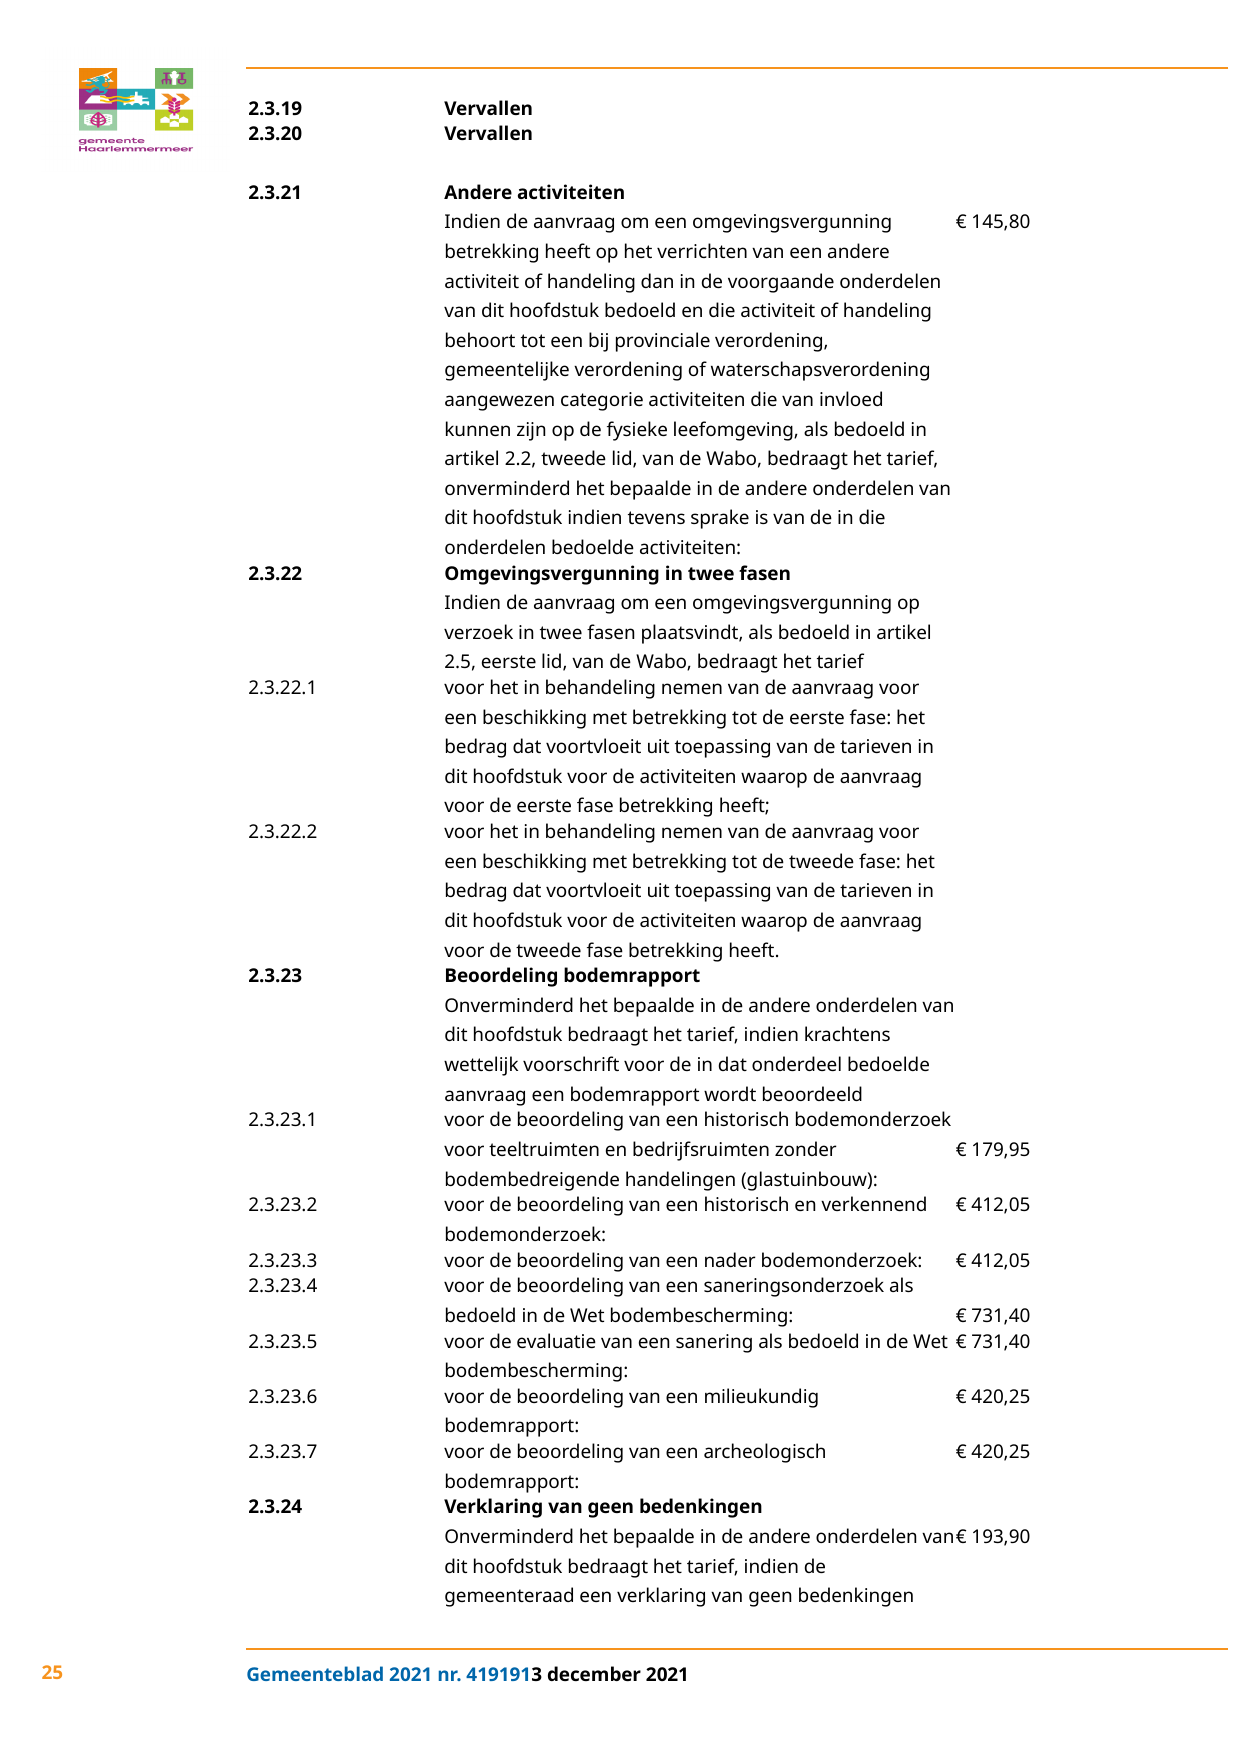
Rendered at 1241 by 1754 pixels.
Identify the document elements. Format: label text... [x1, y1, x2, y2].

table_cell [956, 95, 1152, 121]
table_cell [956, 560, 1152, 674]
table_header Andere activiteiten Indien de aanvraag om een omgevingsvergunning betrekking heeft op het verrichten van een andere activiteit of handeling dan in de voorgaande onderdelen van dit hoofdstuk bedoeld en die activiteit of handeling behoort tot een bij provinciale verordening, gemeentelijke verordening of waterschapsverordening aangewezen categorie activiteiten die van invloed kunnen zijn op de fysieke leefomgeving, als bedoeld in artikel 2.2, tweede lid, van de Wabo, bedraagt het tarief, onverminderd het bepaalde in de andere onderdelen van dit hoofdstuk indien tevens sprake is van de in die onderdelen bedoelde activiteiten: [444, 179, 956, 560]
table_cell Beoordeling bodemrapport Onverminderd het bepaalde in de andere onderdelen van dit hoofdstuk bedraagt het tarief, indien krachtens wettelijk voorschrift voor de in dat onderdeel bedoelde aanvraag een bodemrapport wordt beoordeeld [444, 963, 956, 1107]
table_cell € 731,40 [956, 1328, 1152, 1383]
table_cell voor de beoordeling van een historisch en verkennend bodemonderzoek: [444, 1191, 956, 1247]
table_cell 2.3.23.5 [248, 1328, 444, 1383]
table_cell 2.3.23.2 [248, 1191, 444, 1247]
picture [41, 47, 231, 172]
table_cell voor het in behandeling nemen van de aanvraag voor een beschikking met betrekking tot de tweede fase: het bedrag dat voortvloeit uit toepassing van de tarieven in dit hoofdstuk voor de activiteiten waarop de aanvraag voor de tweede fase betrekking heeft. [444, 819, 956, 962]
table_cell Vervallen [444, 121, 956, 146]
table_cell voor de beoordeling van een historisch bodemonderzoek voor teeltruimten en bedrijfsruimten zonder bodembedreigende handelingen (glastuinbouw): [444, 1107, 956, 1191]
table_cell € 193,90 [956, 1494, 1152, 1608]
table_cell € 412,05 [956, 1247, 1152, 1272]
table_cell Omgevingsvergunning in twee fasen Indien de aanvraag om een omgevingsvergunning op verzoek in twee fasen plaatsvindt, als bedoeld in artikel 2.5, eerste lid, van de Wabo, bedraagt het tarief [444, 560, 956, 674]
table_cell [956, 674, 1152, 818]
table_cell € 420,25 [956, 1383, 1152, 1438]
table_cell [956, 819, 1152, 962]
table_cell 2.3.24 [248, 1494, 444, 1608]
table_cell voor de beoordeling van een milieukundig bodemrapport: [444, 1383, 956, 1438]
table_cell 2.3.22.1 [248, 674, 444, 818]
table_cell 2.3.23.7 [248, 1439, 444, 1494]
table_cell 2.3.19 [248, 95, 444, 121]
table_cell 2.3.23.1 [248, 1107, 444, 1191]
table_cell 2.3.23.6 [248, 1383, 444, 1438]
table_header € 145,80 [956, 179, 1152, 560]
table_cell 2.3.23.3 [248, 1247, 444, 1272]
table_cell € 731,40 [956, 1273, 1152, 1328]
table_cell [956, 121, 1152, 146]
table_cell Vervallen [444, 95, 956, 121]
table_header 2.3.21 [248, 179, 444, 560]
table_cell € 412,05 [956, 1191, 1152, 1247]
table_cell voor het in behandeling nemen van de aanvraag voor een beschikking met betrekking tot de eerste fase: het bedrag dat voortvloeit uit toepassing van de tarieven in dit hoofdstuk voor de activiteiten waarop de aanvraag voor de eerste fase betrekking heeft; [444, 674, 956, 818]
table_cell 2.3.22.2 [248, 819, 444, 962]
table_cell Verklaring van geen bedenkingen Onverminderd het bepaalde in de andere onderdelen van dit hoofdstuk bedraagt het tarief, indien de gemeenteraad een verklaring van geen bedenkingen [444, 1494, 956, 1608]
table_cell voor de beoordeling van een saneringsonderzoek als bedoeld in de Wet bodembescherming: [444, 1273, 956, 1328]
table_cell 2.3.23.4 [248, 1273, 444, 1328]
table_cell voor de beoordeling van een nader bodemonderzoek: [444, 1247, 956, 1272]
table_cell voor de beoordeling van een archeologisch bodemrapport: [444, 1439, 956, 1494]
table_cell € 420,25 [956, 1439, 1152, 1494]
table_cell 2.3.23 [248, 963, 444, 1107]
table_cell 2.3.20 [248, 121, 444, 146]
table_cell € 179,95 [956, 1107, 1152, 1191]
table_cell voor de evaluatie van een sanering als bedoeld in de Wet bodembescherming: [444, 1328, 956, 1383]
table_cell 2.3.22 [248, 560, 444, 674]
table_cell [956, 963, 1152, 1107]
